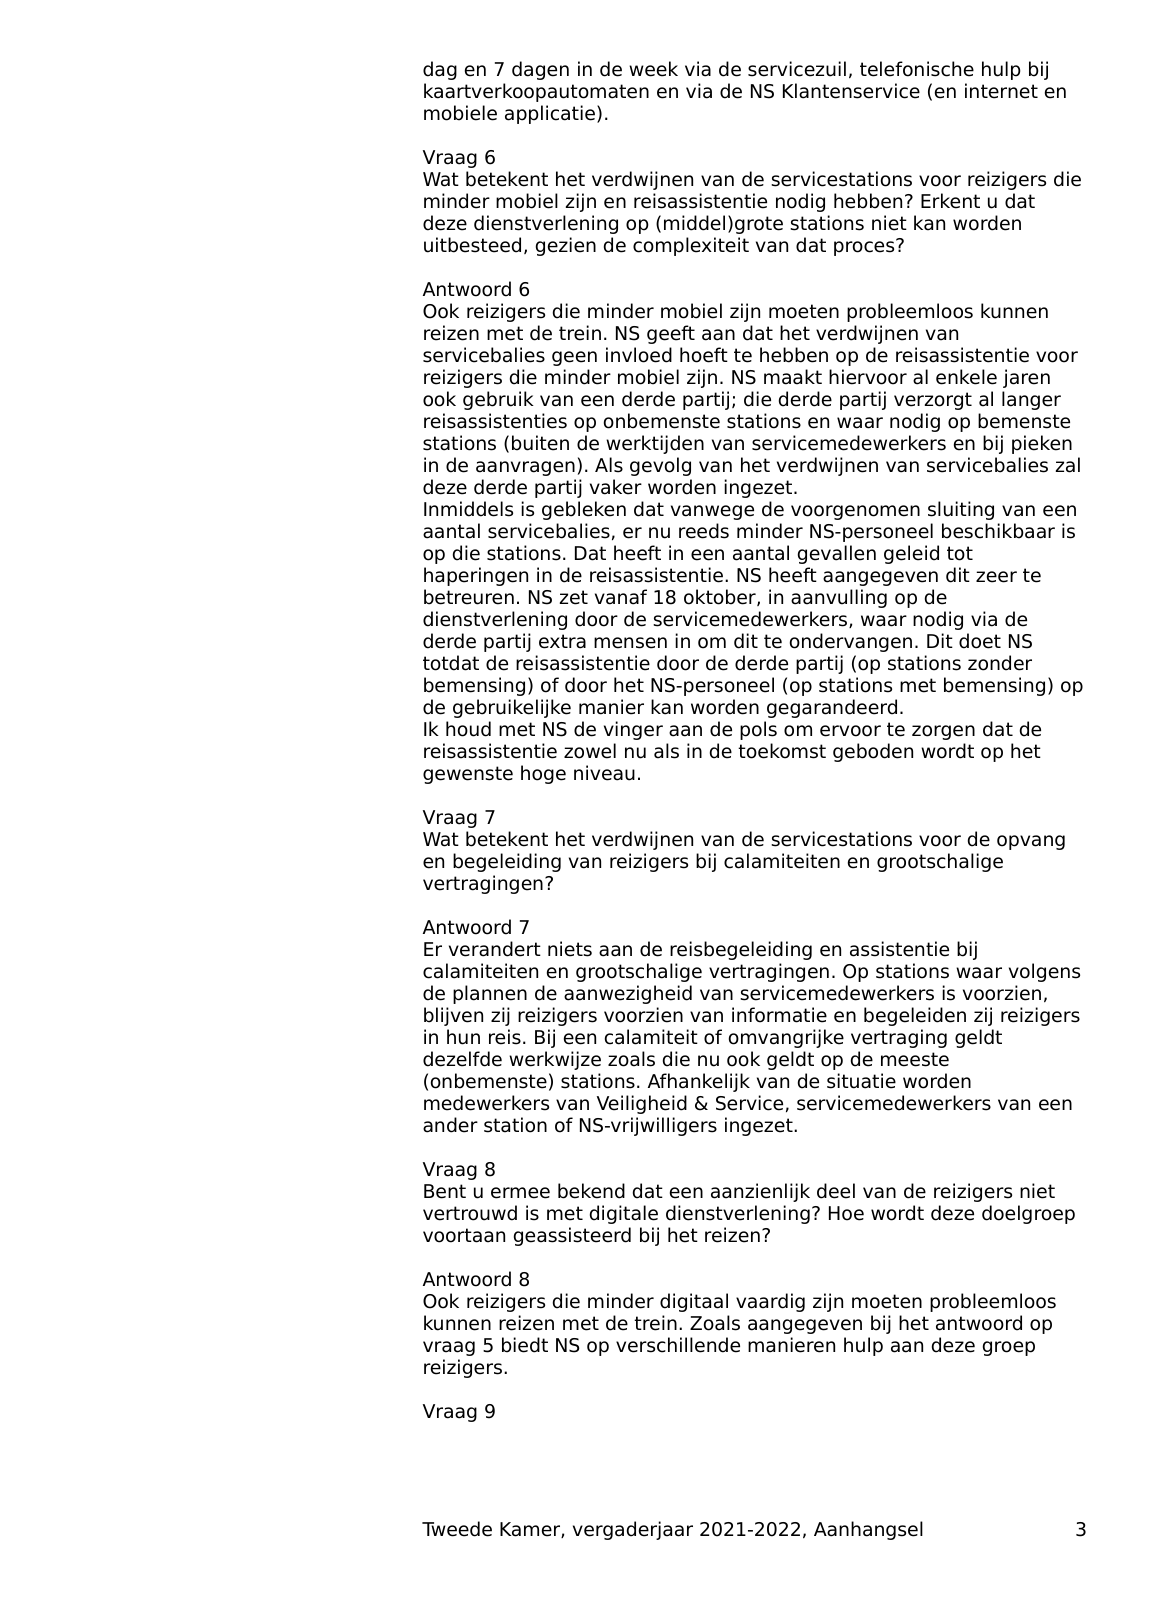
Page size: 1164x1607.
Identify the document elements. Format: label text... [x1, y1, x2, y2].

text Antwoord 7 [422, 917, 1087, 939]
text dag en 7 dagen in de week via de servicezuil, telefonische hulp bij kaartverkoopautomaten en via de NS Klantenservice (en internet en mobiele applicatie). [422, 59, 1087, 125]
text Bent u ermee bekend dat een aanzienlijk deel van de reizigers niet vertrouwd is met digitale dienstverlening? Hoe wordt deze doelgroep voortaan geassisteerd bij het reizen? [422, 1181, 1087, 1247]
text Vraag 7 [422, 807, 1087, 829]
text Ook reizigers die minder mobiel zijn moeten probleemloos kunnen reizen met de trein. NS geeft aan dat het verdwijnen van servicebalies geen invloed hoeft te hebben op de reisassistentie voor reizigers die minder mobiel zijn. NS maakt hiervoor al enkele jaren ook gebruik van een derde partij; die derde partij verzorgt al langer reisassistenties op onbemenste stations en waar nodig op bemenste stations (buiten de werktijden van servicemedewerkers en bij pieken in de aanvragen). Als gevolg van het verdwijnen van servicebalies zal deze derde partij vaker worden ingezet. [422, 301, 1087, 499]
text Inmiddels is gebleken dat vanwege de voorgenomen sluiting van een aantal servicebalies, er nu reeds minder NS-personeel beschikbaar is op die stations. Dat heeft in een aantal gevallen geleid tot haperingen in de reisassistentie. NS heeft aangegeven dit zeer te betreuren. NS zet vanaf 18 oktober, in aanvulling op de dienstverlening door de servicemedewerkers, waar nodig via de derde partij extra mensen in om dit te ondervangen. Dit doet NS totdat de reisassistentie door de derde partij (op stations zonder bemensing) of door het NS-personeel (op stations met bemensing) op de gebruikelijke manier kan worden gegarandeerd. [422, 499, 1087, 719]
text Antwoord 8 [422, 1269, 1087, 1291]
text Wat betekent het verdwijnen van de servicestations voor de opvang en begeleiding van reizigers bij calamiteiten en grootschalige vertragingen? [422, 829, 1087, 895]
text Antwoord 6 [422, 279, 1087, 301]
text Vraag 8 [422, 1159, 1087, 1181]
text Vraag 6 [422, 147, 1087, 169]
text Wat betekent het verdwijnen van de servicestations voor reizigers die minder mobiel zijn en reisassistentie nodig hebben? Erkent u dat deze dienstverlening op (middel)grote stations niet kan worden uitbesteed, gezien de complexiteit van dat proces? [422, 169, 1087, 257]
text Ook reizigers die minder digitaal vaardig zijn moeten probleemloos kunnen reizen met de trein. Zoals aangegeven bij het antwoord op vraag 5 biedt NS op verschillende manieren hulp aan deze groep reizigers. [422, 1291, 1087, 1379]
text Vraag 9 [422, 1401, 1087, 1423]
text Er verandert niets aan de reisbegeleiding en assistentie bij calamiteiten en grootschalige vertragingen. Op stations waar volgens de plannen de aanwezigheid van servicemedewerkers is voorzien, blijven zij reizigers voorzien van informatie en begeleiden zij reizigers in hun reis. Bij een calamiteit of omvangrijke vertraging geldt dezelfde werkwijze zoals die nu ook geldt op de meeste (onbemenste) stations. Afhankelijk van de situatie worden medewerkers van Veiligheid & Service, servicemedewerkers van een ander station of NS-vrijwilligers ingezet. [422, 939, 1087, 1137]
text Ik houd met NS de vinger aan de pols om ervoor te zorgen dat de reisassistentie zowel nu als in de toekomst geboden wordt op het gewenste hoge niveau. [422, 719, 1087, 785]
